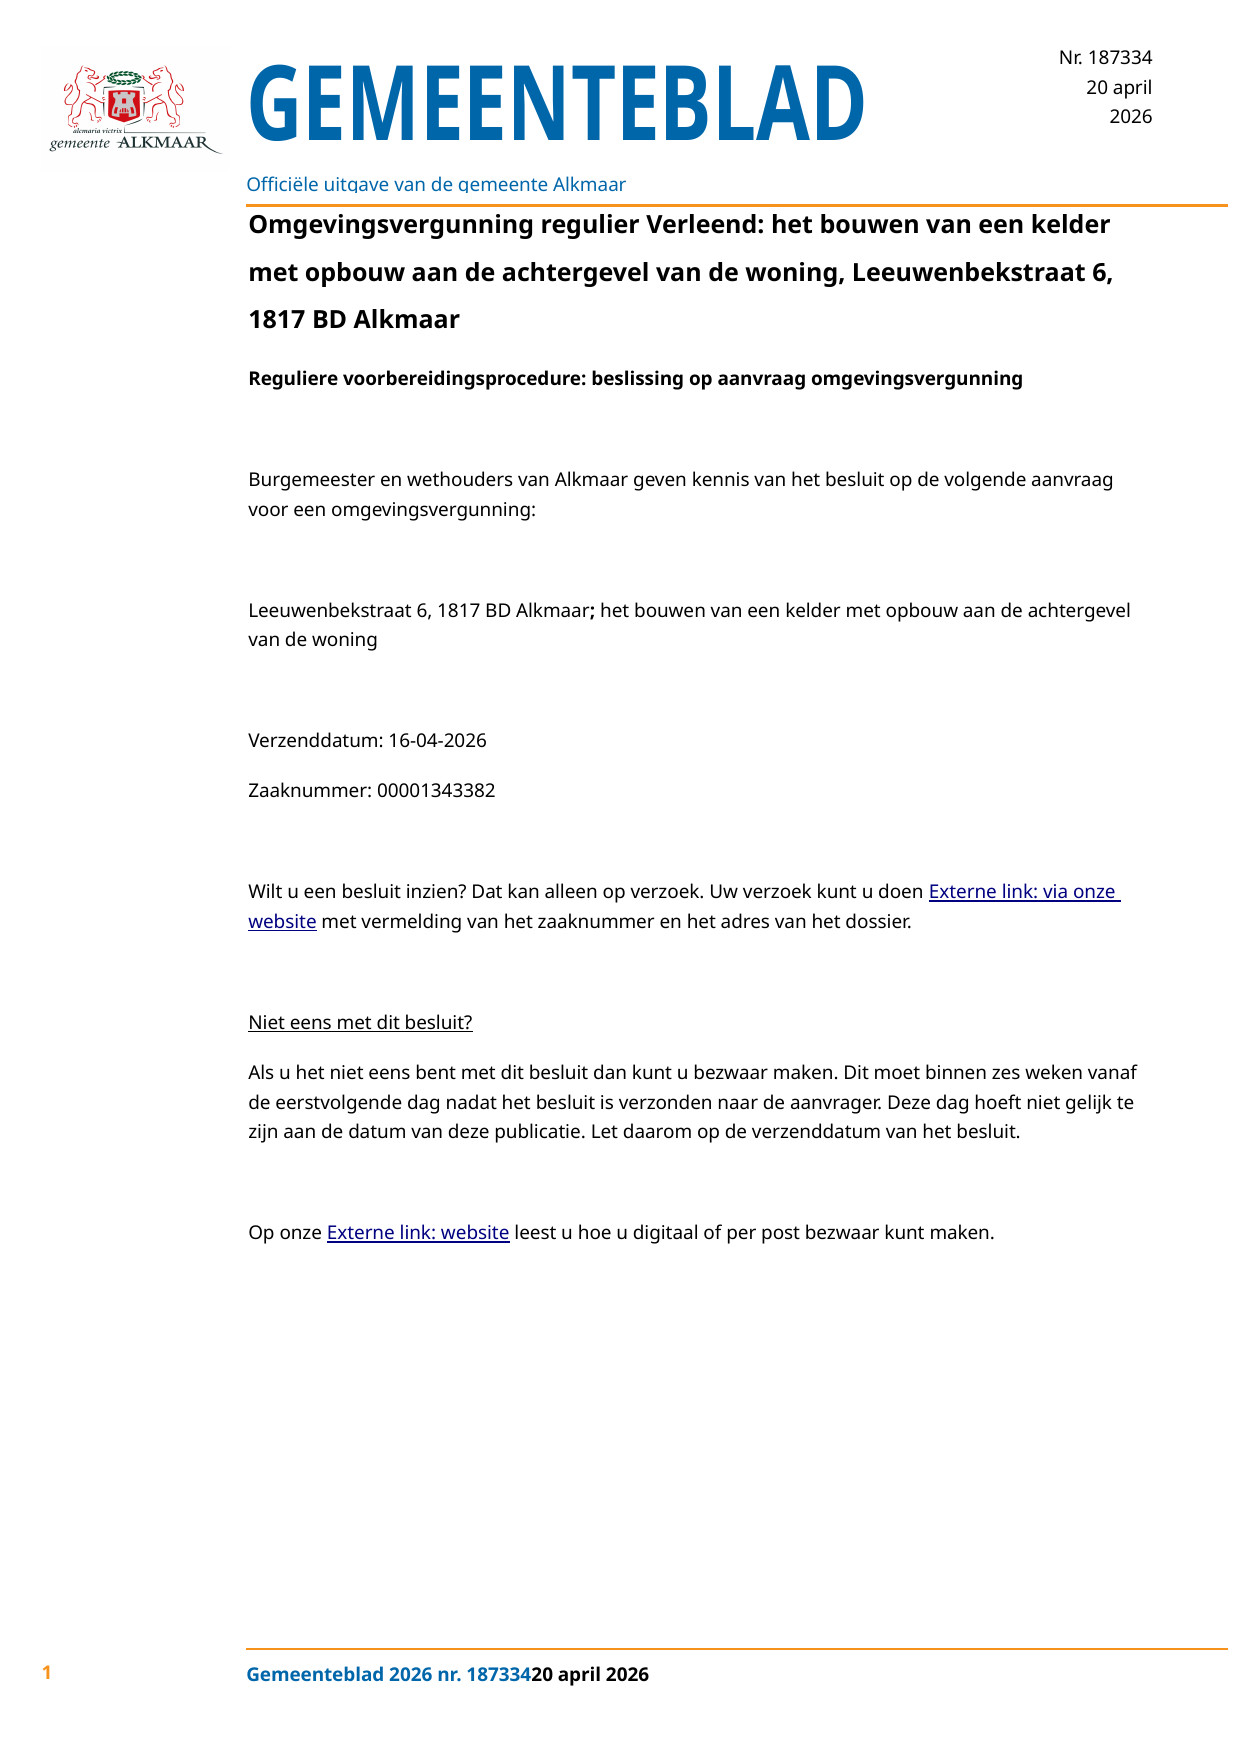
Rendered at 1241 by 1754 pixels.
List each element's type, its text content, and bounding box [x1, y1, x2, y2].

text Omgevingsvergunning regulier Verleend: het bouwen van een kelder met opbouw aan de achtergevel van de woning, Leeuwenbekstraat 6, 1817 BD Alkmaar [248, 207, 1152, 336]
text Wilt u een besluit inzien? Dat kan alleen op verzoek. Uw verzoek kunt u doen Externe link: via onze website met vermelding van het zaaknummer en het adres van het dossier. [248, 878, 1152, 934]
text Op onze Externe link: website leest u hoe u digitaal of per post bezwaar kunt maken. [248, 1219, 1152, 1245]
text Niet eens met dit besluit? [248, 1009, 1152, 1034]
text Verzenddatum: 16-04-2026 [248, 727, 1152, 753]
text Leeuwenbekstraat 6, 1817 BD Alkmaar; het bouwen van een kelder met opbouw aan de achtergevel van de woning [248, 597, 1152, 652]
text Zaaknummer: 00001343382 [248, 778, 1152, 803]
text Reguliere voorbereidingsprocedure: beslissing op aanvraag omgevingsvergunning [248, 366, 1152, 391]
text Als u het niet eens bent met dit besluit dan kunt u bezwaar maken. Dit moet binnen zes weken vanaf de eerstvolgende dag nadat het besluit is verzonden naar de aanvrager. Deze dag hoeft niet gelijk te zijn aan de datum van deze publicatie. Let daarom op de verzenddatum van het besluit. [248, 1059, 1152, 1144]
text Burgemeester en wethouders van Alkmaar geven kennis van het besluit op de volgende aanvraag voor een omgevingsvergunning: [248, 466, 1152, 522]
picture [41, 47, 231, 172]
